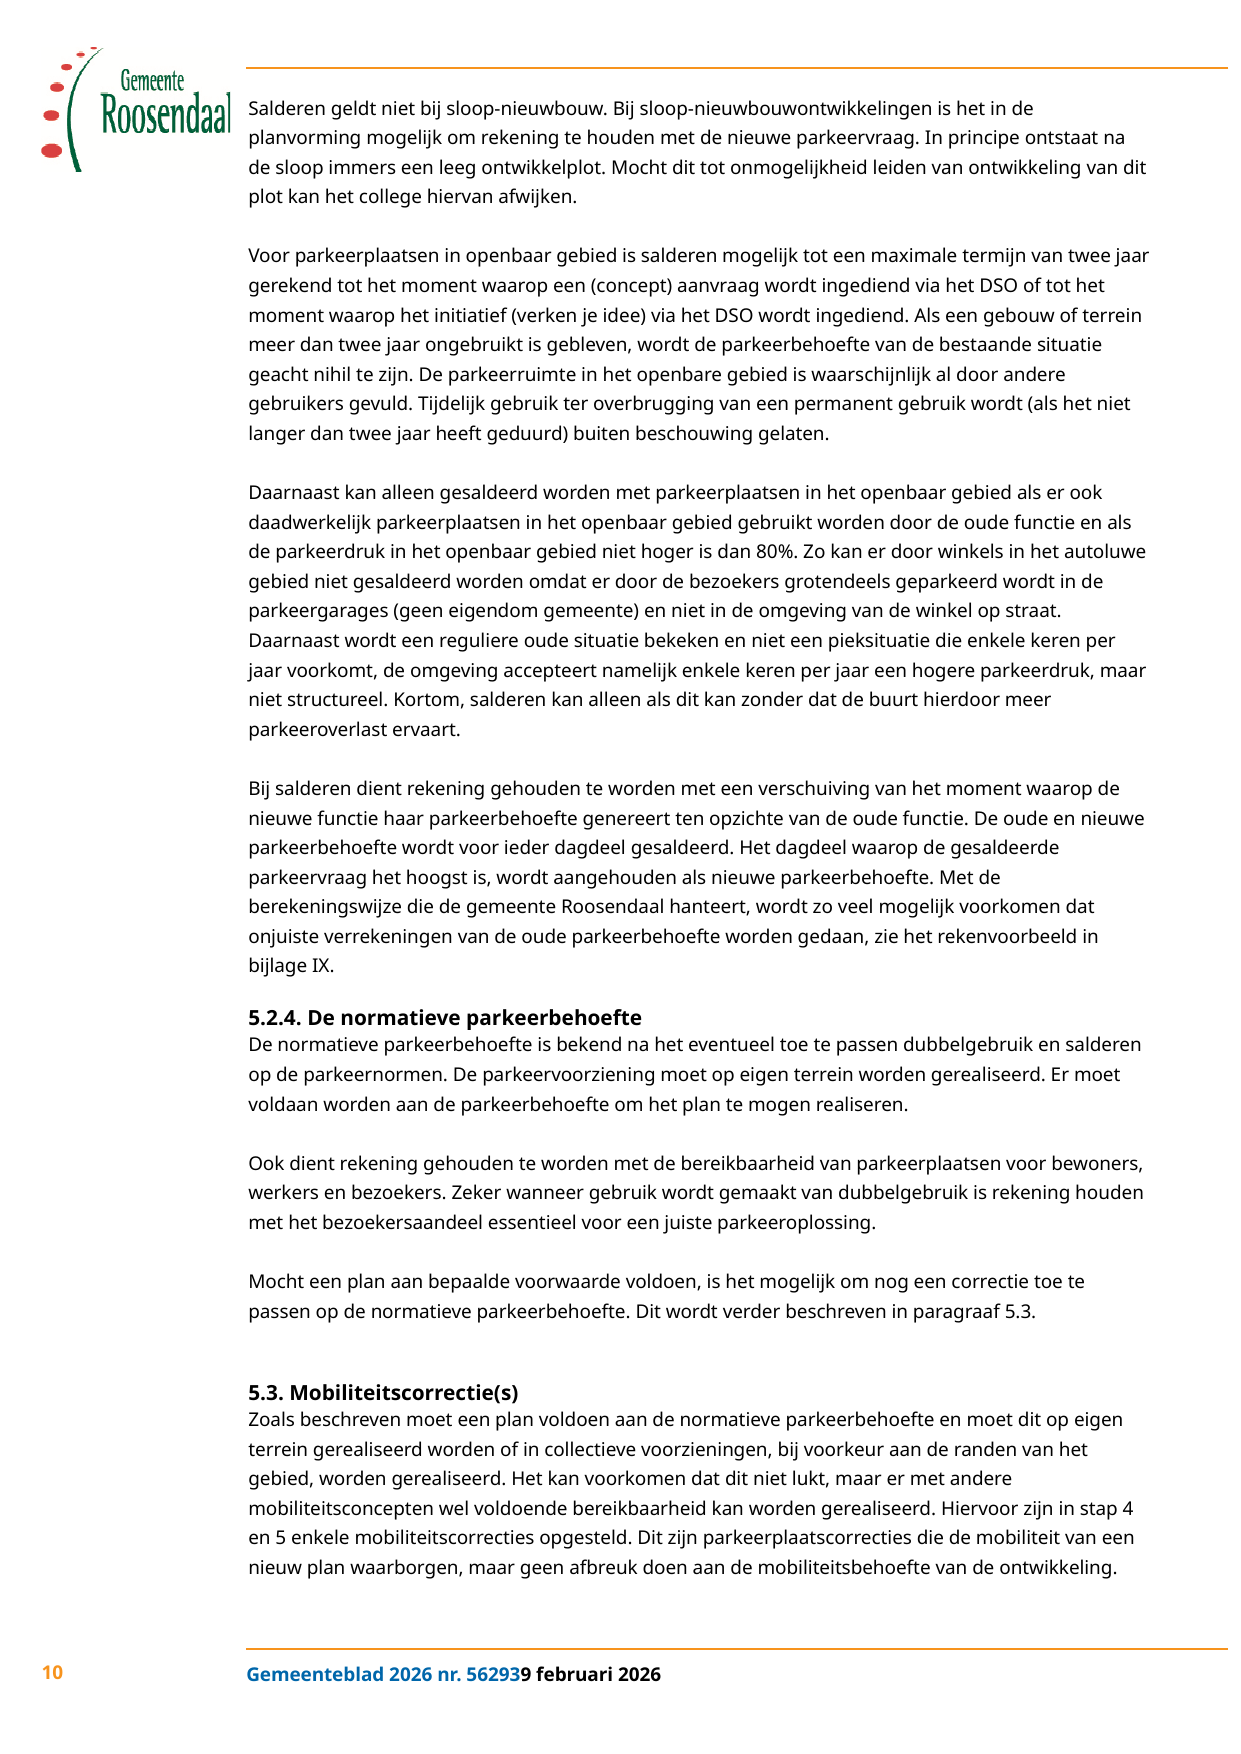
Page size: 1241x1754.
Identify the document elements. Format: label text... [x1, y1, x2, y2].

text Zoals beschreven moet een plan voldoen aan de normatieve parkeerbehoefte en moet dit op eigen terrein gerealiseerd worden of in collectieve voorzieningen, bij voorkeur aan de randen van het gebied, worden gerealiseerd. Het kan voorkomen dat dit niet lukt, maar er met andere mobiliteitsconcepten wel voldoende bereikbaarheid kan worden gerealiseerd. Hiervoor zijn in stap 4 en 5 enkele mobiliteitscorrecties opgesteld. Dit zijn parkeerplaatscorrecties die de mobiliteit van een nieuw plan waarborgen, maar geen afbreuk doen aan de mobiliteitsbehoefte van de ontwikkeling. [248, 1406, 1152, 1580]
text Ook dient rekening gehouden te worden met de bereikbaarheid van parkeerplaatsen voor bewoners, werkers en bezoekers. Zeker wanneer gebruik wordt gemaakt van dubbelgebruik is rekening houden met het bezoekersaandeel essentieel voor een juiste parkeeroplossing. [248, 1150, 1152, 1235]
text Salderen geldt niet bij sloop-nieuwbouw. Bij sloop-nieuwbouwontwikkelingen is het in de planvorming mogelijk om rekening te houden met de nieuwe parkeervraag. In principe ontstaat na de sloop immers een leeg ontwikkelplot. Mocht dit tot onmogelijkheid leiden van ontwikkeling van dit plot kan het college hiervan afwijken. [248, 95, 1152, 209]
text 5.3. Mobiliteitscorrectie(s) [248, 1378, 1152, 1406]
text 5.2.4. De normatieve parkeerbehoefte [248, 1003, 1152, 1032]
picture [41, 47, 231, 172]
text Voor parkeerplaatsen in openbaar gebied is salderen mogelijk tot een maximale termijn van twee jaar gerekend tot het moment waarop een (concept) aanvraag wordt ingediend via het DSO of tot het moment waarop het initiatief (verken je idee) via het DSO wordt ingediend. Als een gebouw of terrein meer dan twee jaar ongebruikt is gebleven, wordt de parkeerbehoefte van de bestaande situatie geacht nihil te zijn. De parkeerruimte in het openbare gebied is waarschijnlijk al door andere gebruikers gevuld. Tijdelijk gebruik ter overbrugging van een permanent gebruik wordt (als het niet langer dan twee jaar heeft geduurd) buiten beschouwing gelaten. [248, 243, 1152, 446]
text Mocht een plan aan bepaalde voorwaarde voldoen, is het mogelijk om nog een correctie toe te passen op de normatieve parkeerbehoefte. Dit wordt verder beschreven in paragraaf 5.3. [248, 1268, 1152, 1323]
text De normatieve parkeerbehoefte is bekend na het eventueel toe te passen dubbelgebruik en salderen op de parkeernormen. De parkeervoorziening moet op eigen terrein worden gerealiseerd. Er moet voldaan worden aan de parkeerbehoefte om het plan te mogen realiseren. [248, 1032, 1152, 1116]
text Daarnaast kan alleen gesaldeerd worden met parkeerplaatsen in het openbaar gebied als er ook daadwerkelijk parkeerplaatsen in het openbaar gebied gebruikt worden door de oude functie en als de parkeerdruk in het openbaar gebied niet hoger is dan 80%. Zo kan er door winkels in het autoluwe gebied niet gesaldeerd worden omdat er door de bezoekers grotendeels geparkeerd wordt in de parkeergarages (geen eigendom gemeente) en niet in de omgeving van de winkel op straat. Daarnaast wordt een reguliere oude situatie bekeken en niet een pieksituatie die enkele keren per jaar voorkomt, de omgeving accepteert namelijk enkele keren per jaar een hogere parkeerdruk, maar niet structureel. Kortom, salderen kan alleen als dit kan zonder dat de buurt hierdoor meer parkeeroverlast ervaart. [248, 479, 1152, 742]
text Bij salderen dient rekening gehouden te worden met een verschuiving van het moment waarop de nieuwe functie haar parkeerbehoefte genereert ten opzichte van de oude functie. De oude en nieuwe parkeerbehoefte wordt voor ieder dagdeel gesaldeerd. Het dagdeel waarop de gesaldeerde parkeervraag het hoogst is, wordt aangehouden als nieuwe parkeerbehoefte. Met de berekeningswijze die de gemeente Roosendaal hanteert, wordt zo veel mogelijk voorkomen dat onjuiste verrekeningen van de oude parkeerbehoefte worden gedaan, zie het rekenvoorbeeld in bijlage IX. [248, 775, 1152, 978]
